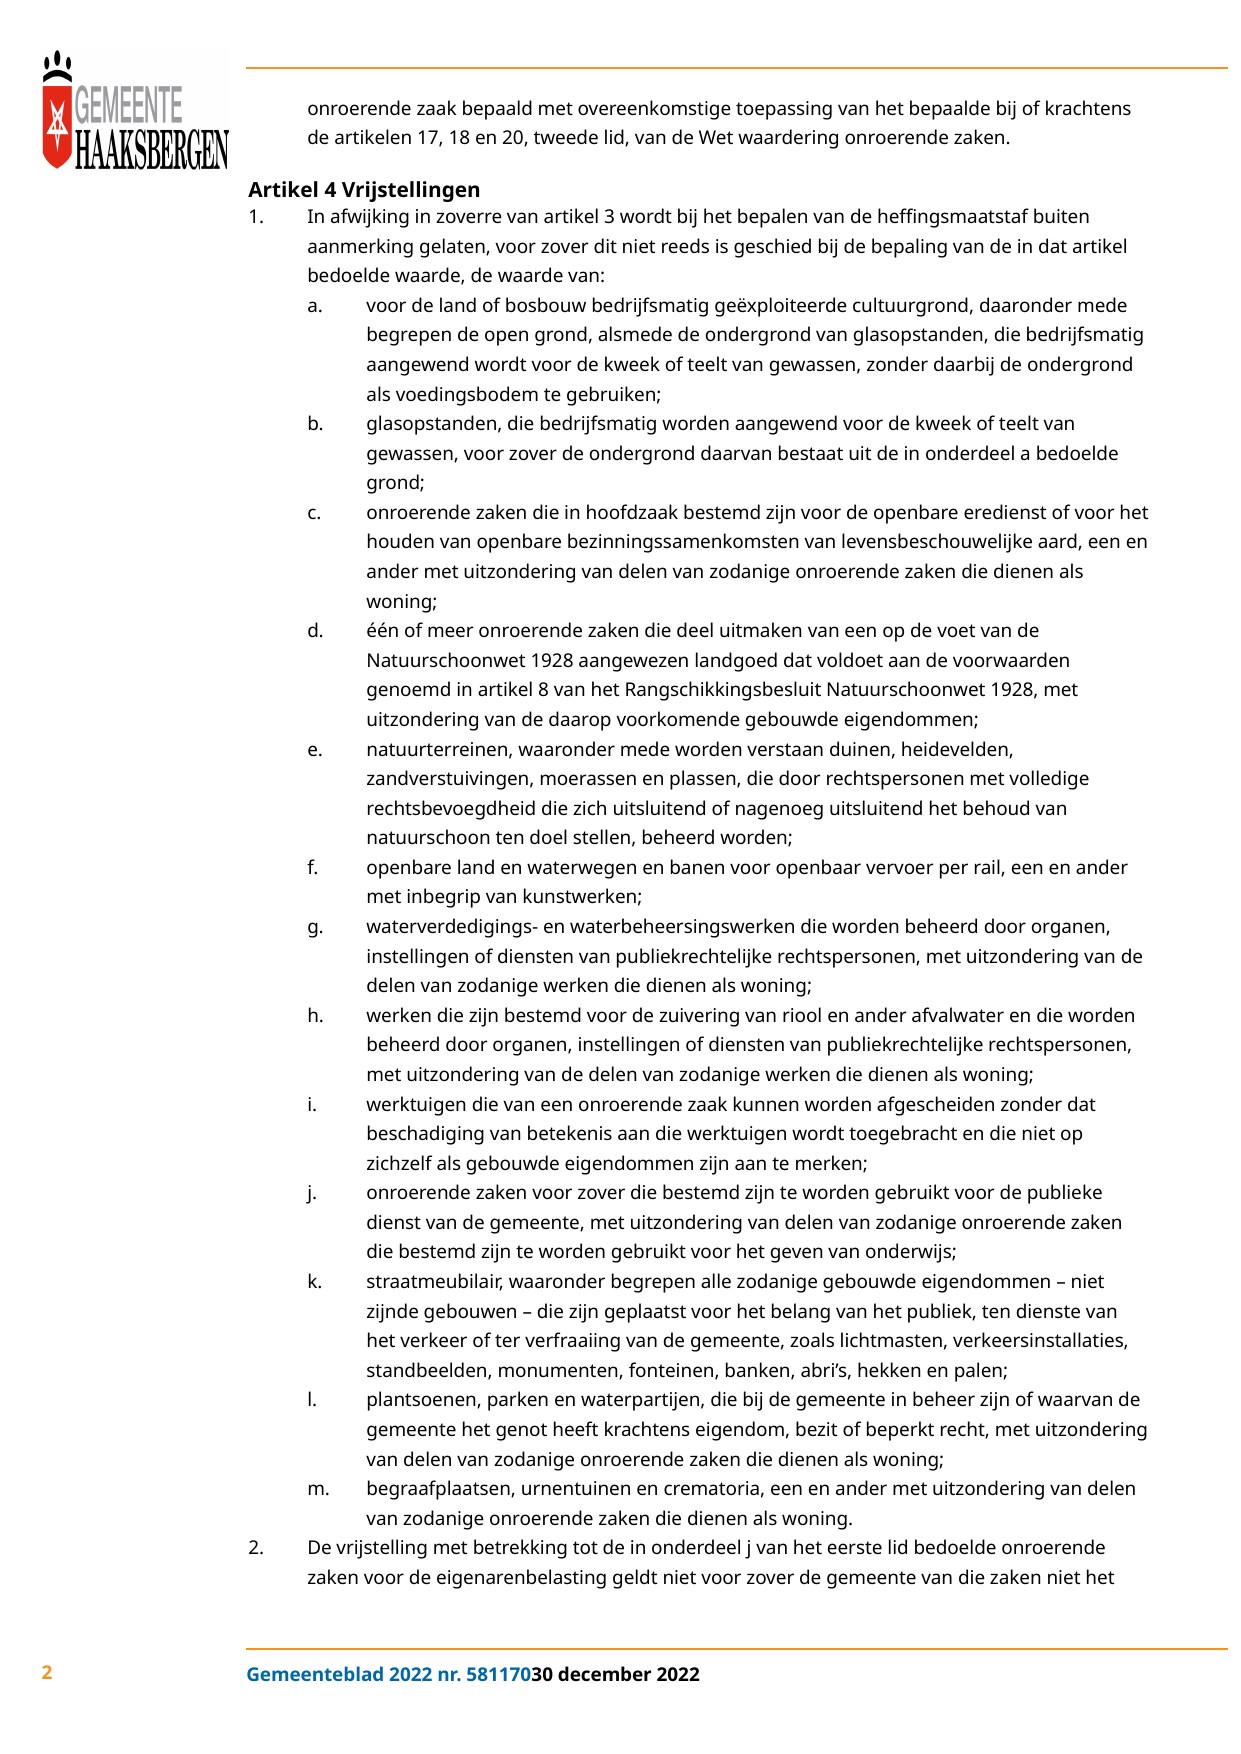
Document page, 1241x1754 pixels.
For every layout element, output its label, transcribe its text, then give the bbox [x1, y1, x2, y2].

list werktuigen die van een onroerende zaak kunnen worden afgescheiden zonder dat beschadiging van betekenis aan die werktuigen wordt toegebracht en die niet op zichzelf als gebouwde eigendommen zijn aan te merken; [307, 1091, 1152, 1176]
list begraafplaatsen, urnentuinen en crematoria, een en ander met uitzondering van delen van zodanige onroerende zaken die dienen als woning. [307, 1475, 1152, 1531]
list natuurterreinen, waaronder mede worden verstaan duinen, heidevelden, zandverstuivingen, moerassen en plassen, die door rechtspersonen met volledige rechtsbevoegdheid die zich uitsluitend of nagenoeg uitsluitend het behoud van natuurschoon ten doel stellen, beheerd worden; [307, 736, 1152, 850]
list onroerende zaken voor zover die bestemd zijn te worden gebruikt voor de publieke dienst van de gemeente, met uitzondering van delen van zodanige onroerende zaken die bestemd zijn te worden gebruikt voor het geven van onderwijs; [307, 1179, 1152, 1264]
list plantsoenen, parken en waterpartijen, die bij de gemeente in beheer zijn of waarvan de gemeente het genot heeft krachtens eigendom, bezit of beperkt recht, met uitzondering van delen van zodanige onroerende zaken die dienen als woning; [307, 1387, 1152, 1471]
list glasopstanden, die bedrijfsmatig worden aangewend voor de kweek of teelt van gewassen, voor zover de ondergrond daarvan bestaat uit de in onderdeel a bedoelde grond; [307, 410, 1152, 495]
list voor de land of bosbouw bedrijfsmatig geëxploiteerde cultuurgrond, daaronder mede begrepen de open grond, alsmede de ondergrond van glasopstanden, die bedrijfsmatig aangewend wordt voor de kweek of teelt van gewassen, zonder daarbij de ondergrond als voedingsbodem te gebruiken; [307, 292, 1152, 406]
list De vrijstelling met betrekking tot de in onderdeel j van het eerste lid bedoelde onroerende zaken voor de eigenarenbelasting geldt niet voor zover de gemeente van die zaken niet het [248, 1534, 1152, 1590]
list straatmeubilair, waaronder begrepen alle zodanige gebouwde eigendommen – niet zijnde gebouwen – die zijn geplaatst voor het belang van het publiek, ten dienste van het verkeer of ter verfraaiing van de gemeente, zoals lichtmasten, verkeersinstallaties, standbeelden, monumenten, fonteinen, banken, abri’s, hekken en palen; [307, 1268, 1152, 1383]
list waterverdedigings- en waterbeheersingswerken die worden beheerd door organen, instellingen of diensten van publiekrechtelijke rechtspersonen, met uitzondering van de delen van zodanige werken die dienen als woning; [307, 913, 1152, 998]
text Artikel 4 Vrijstellingen [248, 175, 1152, 203]
list onroerende zaak bepaald met overeenkomstige toepassing van het bepaalde bij of krachtens de artikelen 17, 18 en 20, tweede lid, van de Wet waardering onroerende zaken. [248, 95, 1152, 150]
list In afwijking in zoverre van artikel 3 wordt bij het bepalen van de heffingsmaatstaf buiten aanmerking gelaten, voor zover dit niet reeds is geschied bij de bepaling van de in dat artikel bedoelde waarde, de waarde van: [248, 203, 1152, 288]
list één of meer onroerende zaken die deel uitmaken van een op de voet van de Natuurschoonwet 1928 aangewezen landgoed dat voldoet aan de voorwaarden genoemd in artikel 8 van het Rangschikkingsbesluit Natuurschoonwet 1928, met uitzondering van de daarop voorkomende gebouwde eigendommen; [307, 617, 1152, 732]
list werken die zijn bestemd voor de zuivering van riool en ander afvalwater en die worden beheerd door organen, instellingen of diensten van publiekrechtelijke rechtspersonen, met uitzondering van de delen van zodanige werken die dienen als woning; [307, 1002, 1152, 1087]
picture [41, 47, 231, 172]
list onroerende zaken die in hoofdzaak bestemd zijn voor de openbare eredienst of voor het houden van openbare bezinningssamenkomsten van levensbeschouwelijke aard, een en ander met uitzondering van delen van zodanige onroerende zaken die dienen als woning; [307, 499, 1152, 613]
list openbare land en waterwegen en banen voor openbaar vervoer per rail, een en ander met inbegrip van kunstwerken; [307, 854, 1152, 909]
